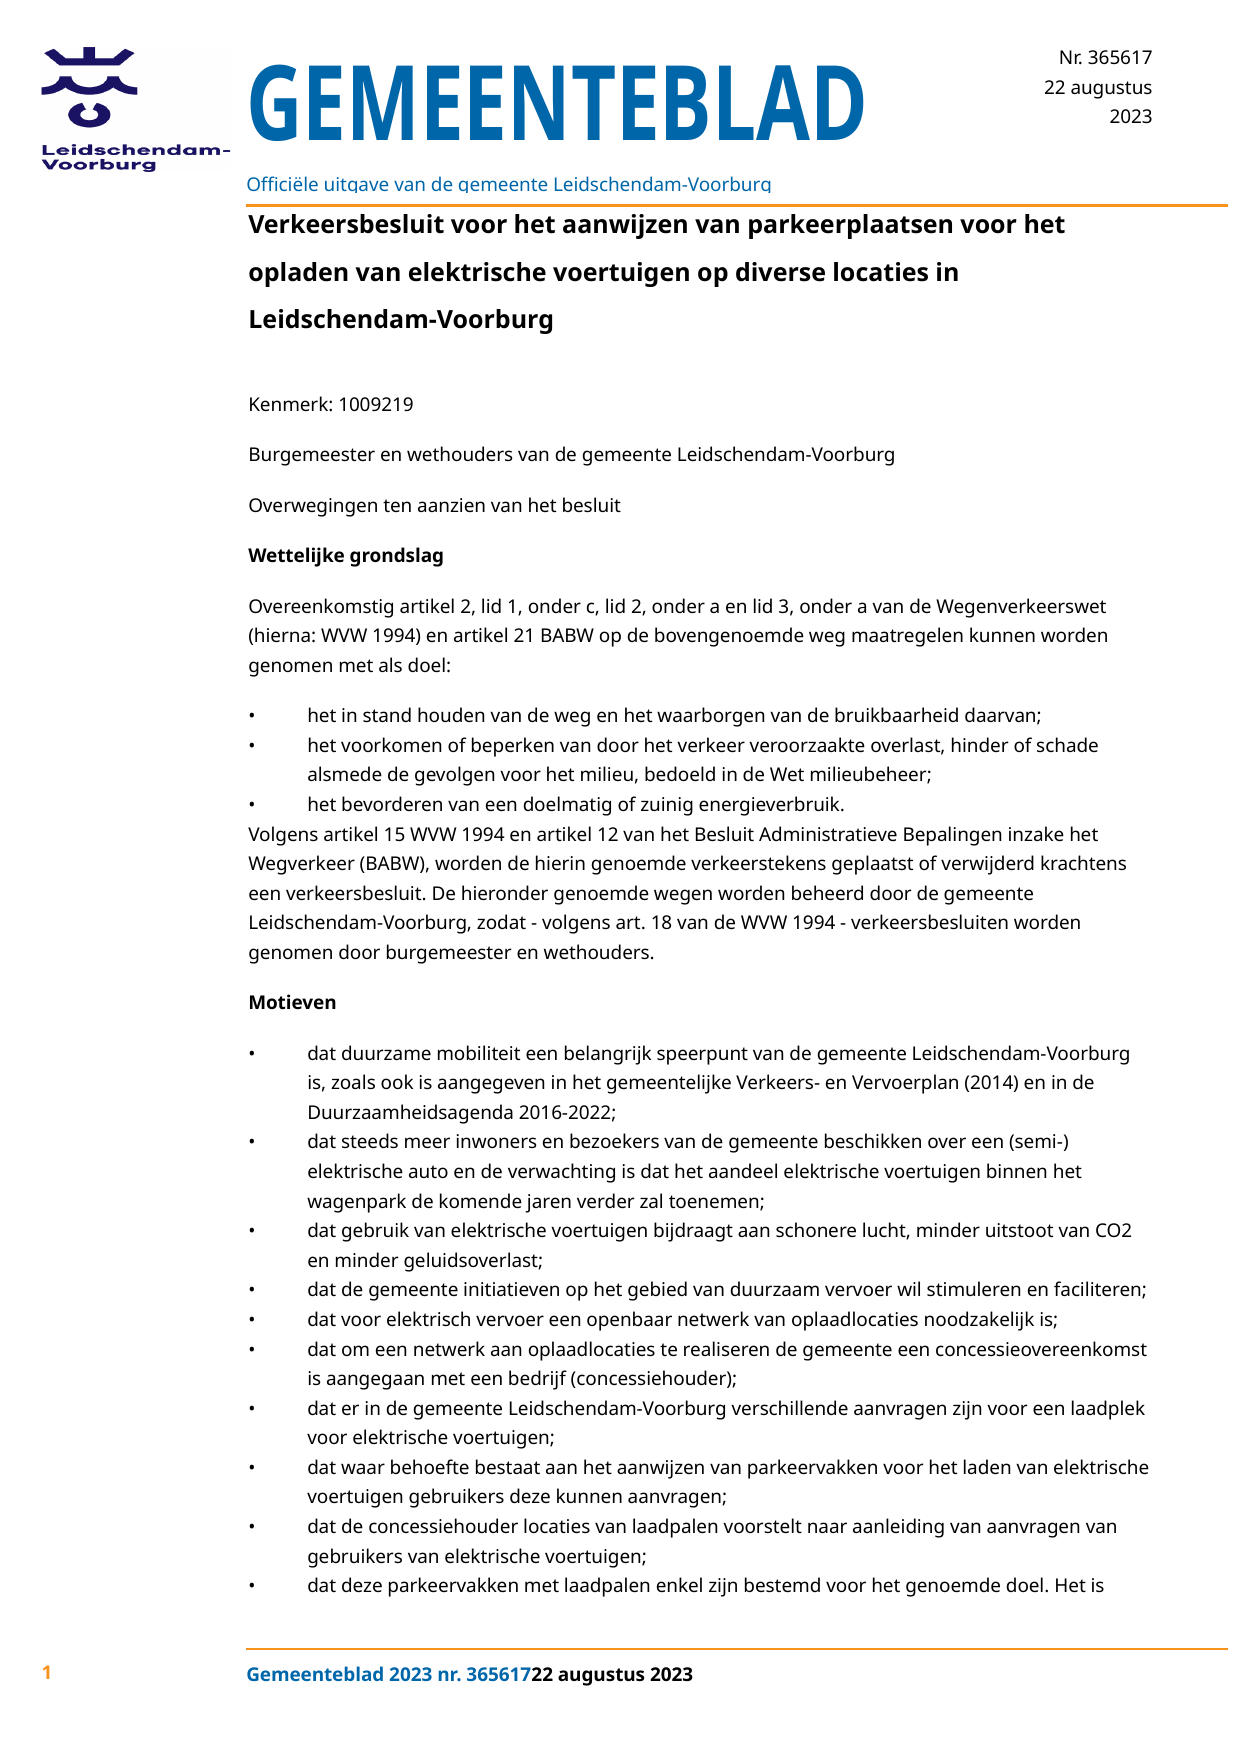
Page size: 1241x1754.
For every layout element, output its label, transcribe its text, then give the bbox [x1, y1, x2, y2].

text Verkeersbesluit voor het aanwijzen van parkeerplaatsen voor het opladen van elektrische voertuigen op diverse locaties in Leidschendam-Voorburg [248, 207, 1152, 336]
text Volgens artikel 15 WVW 1994 en artikel 12 van het Besluit Administratieve Bepalingen inzake het Wegverkeer (BABW), worden de hierin genoemde verkeerstekens geplaatst of verwijderd krachtens een verkeersbesluit. De hieronder genoemde wegen worden beheerd door de gemeente Leidschendam-Voorburg, zodat - volgens art. 18 van de WVW 1994 - verkeersbesluiten worden genomen door burgemeester en wethouders. [248, 821, 1152, 965]
list dat waar behoefte bestaat aan het aanwijzen van parkeervakken voor het laden van elektrische voertuigen gebruikers deze kunnen aanvragen; [248, 1454, 1152, 1509]
list het bevorderen van een doelmatig of zuinig energieverbruik. [248, 791, 1152, 817]
list het voorkomen of beperken van door het verkeer veroorzaakte overlast, hinder of schade alsmede de gevolgen voor het milieu, bedoeld in de Wet milieubeheer; [248, 732, 1152, 787]
text Wettelijke grondslag [248, 542, 1152, 568]
list dat steeds meer inwoners en bezoekers van de gemeente beschikken over een (semi-) elektrische auto en de verwachting is dat het aandeel elektrische voertuigen binnen het wagenpark de komende jaren verder zal toenemen; [248, 1129, 1152, 1214]
list dat duurzame mobiliteit een belangrijk speerpunt van de gemeente Leidschendam-Voorburg is, zoals ook is aangegeven in het gemeentelijke Verkeers- en Vervoerplan (2014) en in de Duurzaamheidsagenda 2016-2022; [248, 1040, 1152, 1125]
text Motieven [248, 989, 1152, 1015]
text Overeenkomstig artikel 2, lid 1, onder c, lid 2, onder a en lid 3, onder a van de Wegenverkeerswet (hierna: WVW 1994) en artikel 21 BABW op de bovengenoemde weg maatregelen kunnen worden genomen met als doel: [248, 593, 1152, 678]
text Kenmerk: 1009219 [248, 391, 1152, 417]
list dat de gemeente initiatieven op het gebied van duurzaam vervoer wil stimuleren en faciliteren; [248, 1277, 1152, 1302]
text Overwegingen ten aanzien van het besluit [248, 492, 1152, 518]
list het in stand houden van de weg en het waarborgen van de bruikbaarheid daarvan; [248, 702, 1152, 728]
list dat deze parkeervakken met laadpalen enkel zijn bestemd voor het genoemde doel. Het is [248, 1572, 1152, 1598]
list dat gebruik van elektrische voertuigen bijdraagt aan schonere lucht, minder uitstoot van CO2 en minder geluidsoverlast; [248, 1217, 1152, 1273]
list dat om een netwerk aan oplaadlocaties te realiseren de gemeente een concessieovereenkomst is aangegaan met een bedrijf (concessiehouder); [248, 1336, 1152, 1391]
list dat voor elektrisch vervoer een openbaar netwerk van oplaadlocaties noodzakelijk is; [248, 1306, 1152, 1332]
text Burgemeester en wethouders van de gemeente Leidschendam-Voorburg [248, 442, 1152, 467]
picture [41, 47, 231, 172]
list dat de concessiehouder locaties van laadpalen voorstelt naar aanleiding van aanvragen van gebruikers van elektrische voertuigen; [248, 1513, 1152, 1569]
list dat er in de gemeente Leidschendam-Voorburg verschillende aanvragen zijn voor een laadplek voor elektrische voertuigen; [248, 1395, 1152, 1450]
